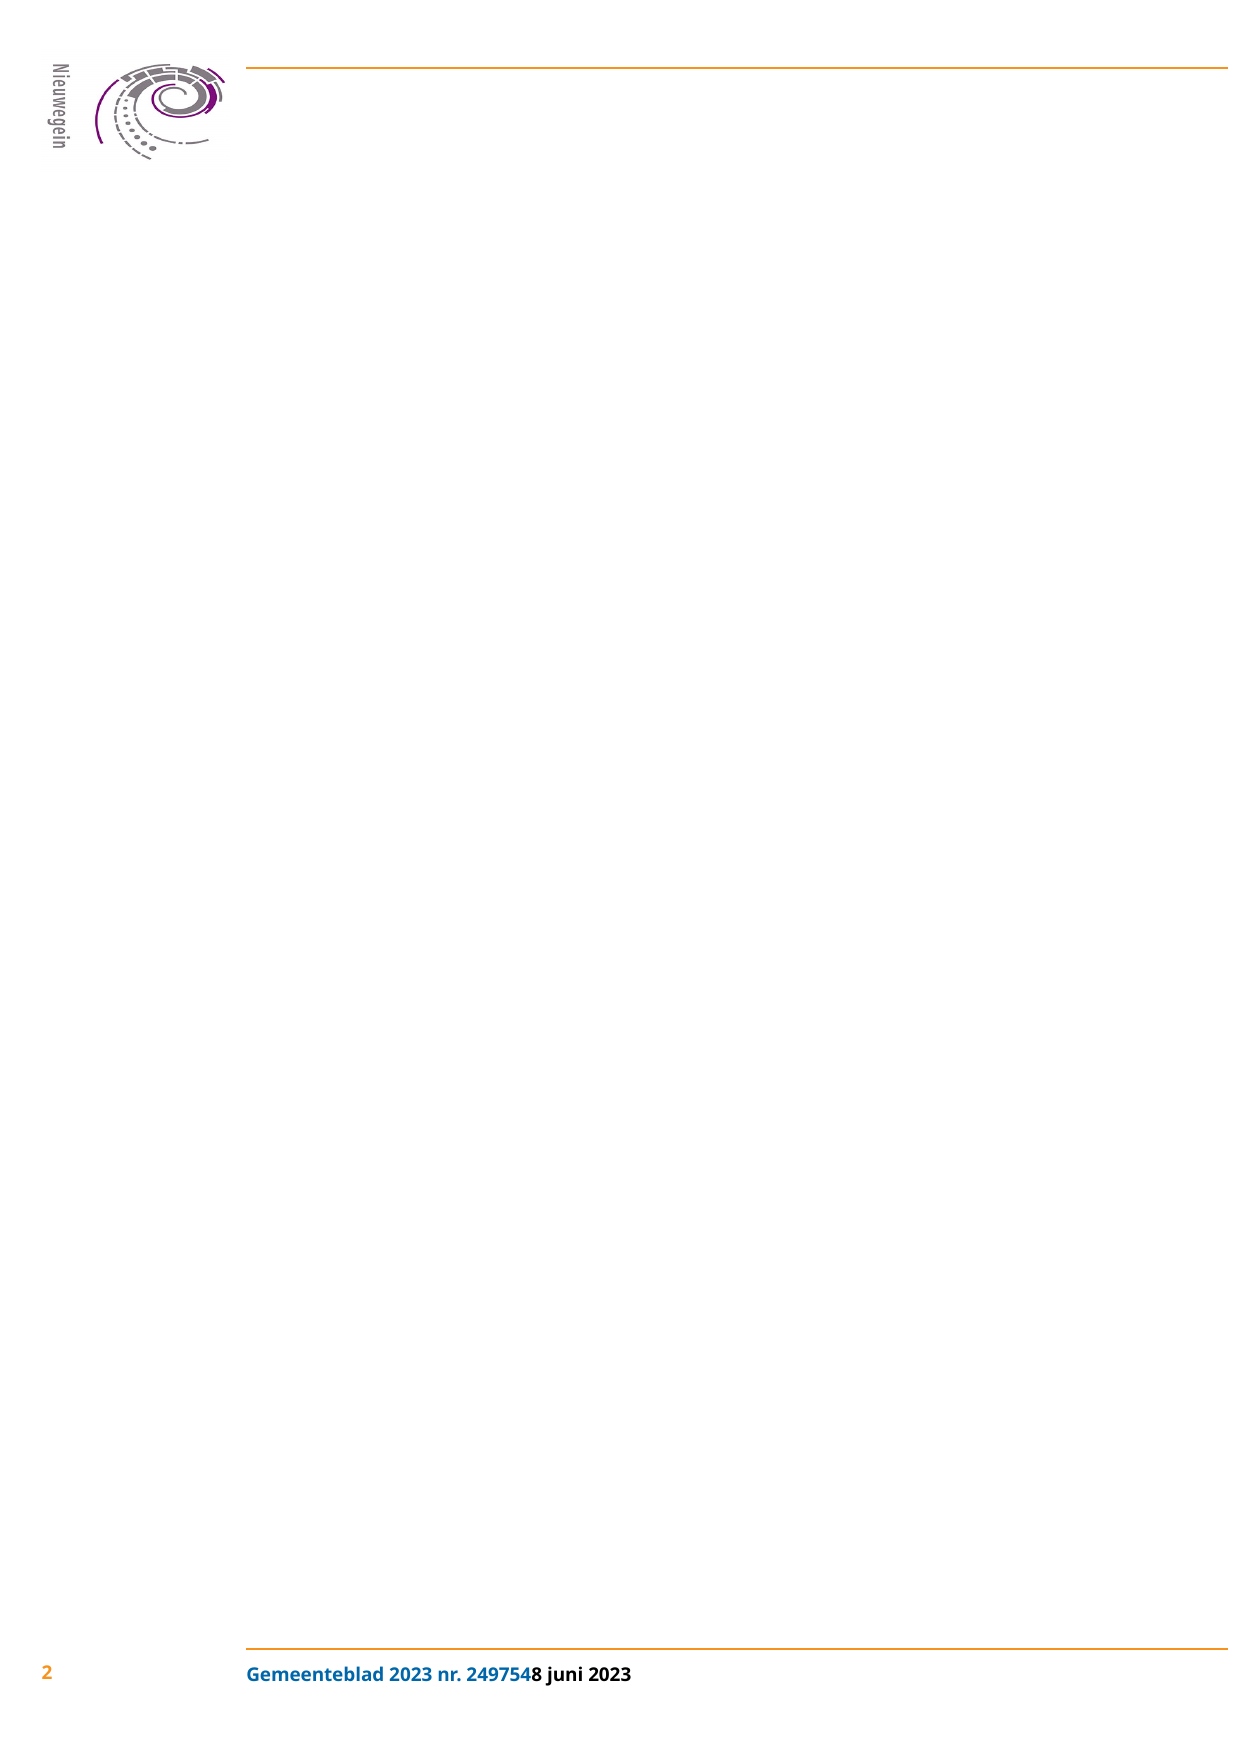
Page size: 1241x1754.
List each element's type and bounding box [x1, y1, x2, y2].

picture [41, 47, 231, 172]
